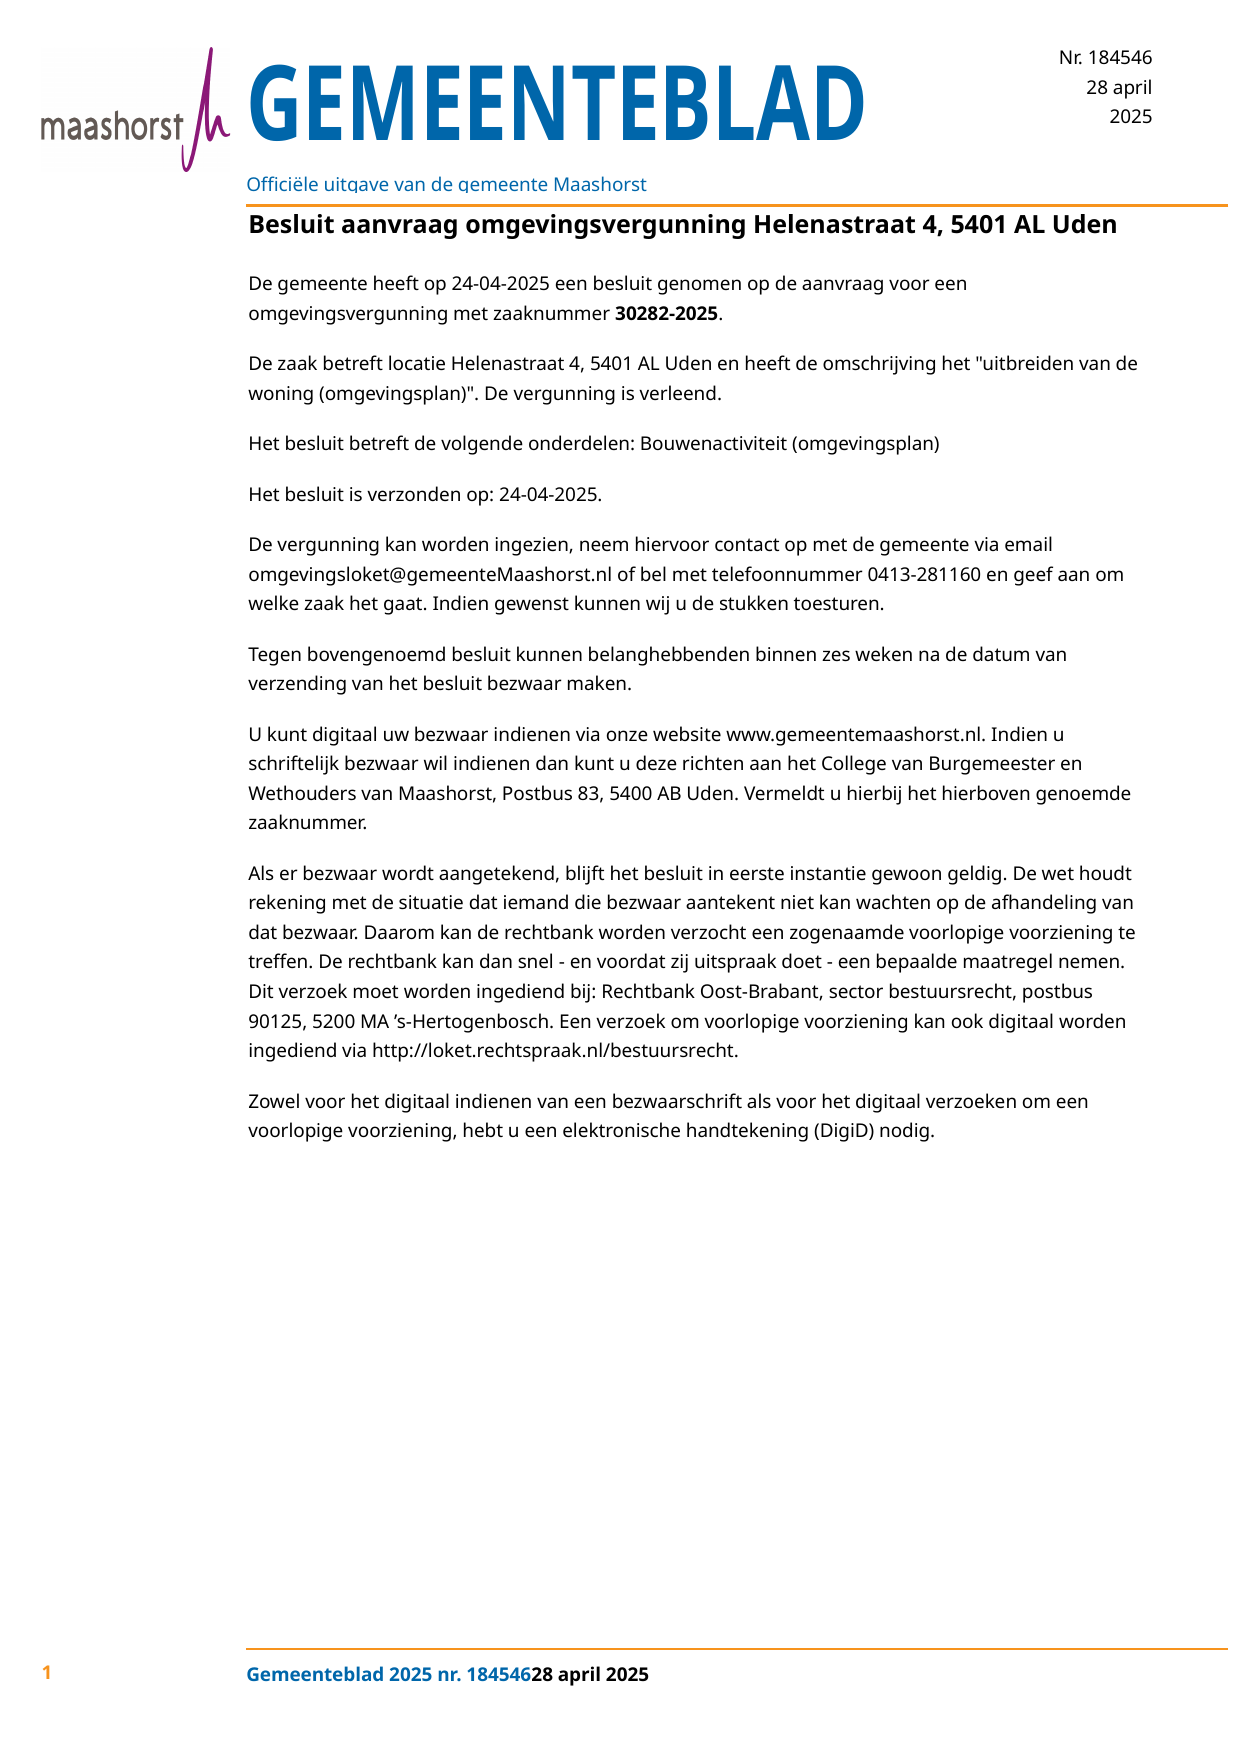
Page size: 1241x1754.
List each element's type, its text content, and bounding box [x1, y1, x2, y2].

text Zowel voor het digitaal indienen van een bezwaarschrift als voor het digitaal verzoeken om een voorlopige voorziening, hebt u een elektronische handtekening (DigiD) nodig. [248, 1088, 1152, 1143]
text De gemeente heeft op 24-04-2025 een besluit genomen op de aanvraag voor een omgevingsvergunning met zaaknummer 30282-2025. [248, 270, 1152, 326]
text Als er bezwaar wordt aangetekend, blijft het besluit in eerste instantie gewoon geldig. De wet houdt rekening met de situatie dat iemand die bezwaar aantekent niet kan wachten op de afhandeling van dat bezwaar. Daarom kan de rechtbank worden verzocht een zogenaamde voorlopige voorziening te treffen. De rechtbank kan dan snel - en voordat zij uitspraak doet - een bepaalde maatregel nemen. Dit verzoek moet worden ingediend bij: Rechtbank Oost-Brabant, sector bestuursrecht, postbus 90125, 5200 MA ’s-Hertogenbosch. Een verzoek om voorlopige voorziening kan ook digitaal worden ingediend via http://loket.rechtspraak.nl/bestuursrecht. [248, 860, 1152, 1063]
text U kunt digitaal uw bezwaar indienen via onze website www.gemeentemaashorst.nl. Indien u schriftelijk bezwaar wil indienen dan kunt u deze richten aan het College van Burgemeester en Wethouders van Maashorst, Postbus 83, 5400 AB Uden. Vermeldt u hierbij het hierboven genoemde zaaknummer. [248, 721, 1152, 835]
text De zaak betreft locatie Helenastraat 4, 5401 AL Uden en heeft de omschrijving het "uitbreiden van de woning (omgevingsplan)". De vergunning is verleend. [248, 350, 1152, 406]
text Het besluit is verzonden op: 24-04-2025. [248, 481, 1152, 506]
text De vergunning kan worden ingezien, neem hiervoor contact op met de gemeente via email omgevingsloket@gemeenteMaashorst.nl of bel met telefoonnummer 0413-281160 en geef aan om welke zaak het gaat. Indien gewenst kunnen wij u de stukken toesturen. [248, 531, 1152, 616]
text Het besluit betreft de volgende onderdelen: Bouwenactiviteit (omgevingsplan) [248, 430, 1152, 456]
text Tegen bovengenoemd besluit kunnen belanghebbenden binnen zes weken na de datum van verzending van het besluit bezwaar maken. [248, 641, 1152, 696]
picture [41, 47, 231, 172]
text Besluit aanvraag omgevingsvergunning Helenastraat 4, 5401 AL Uden [248, 207, 1152, 241]
